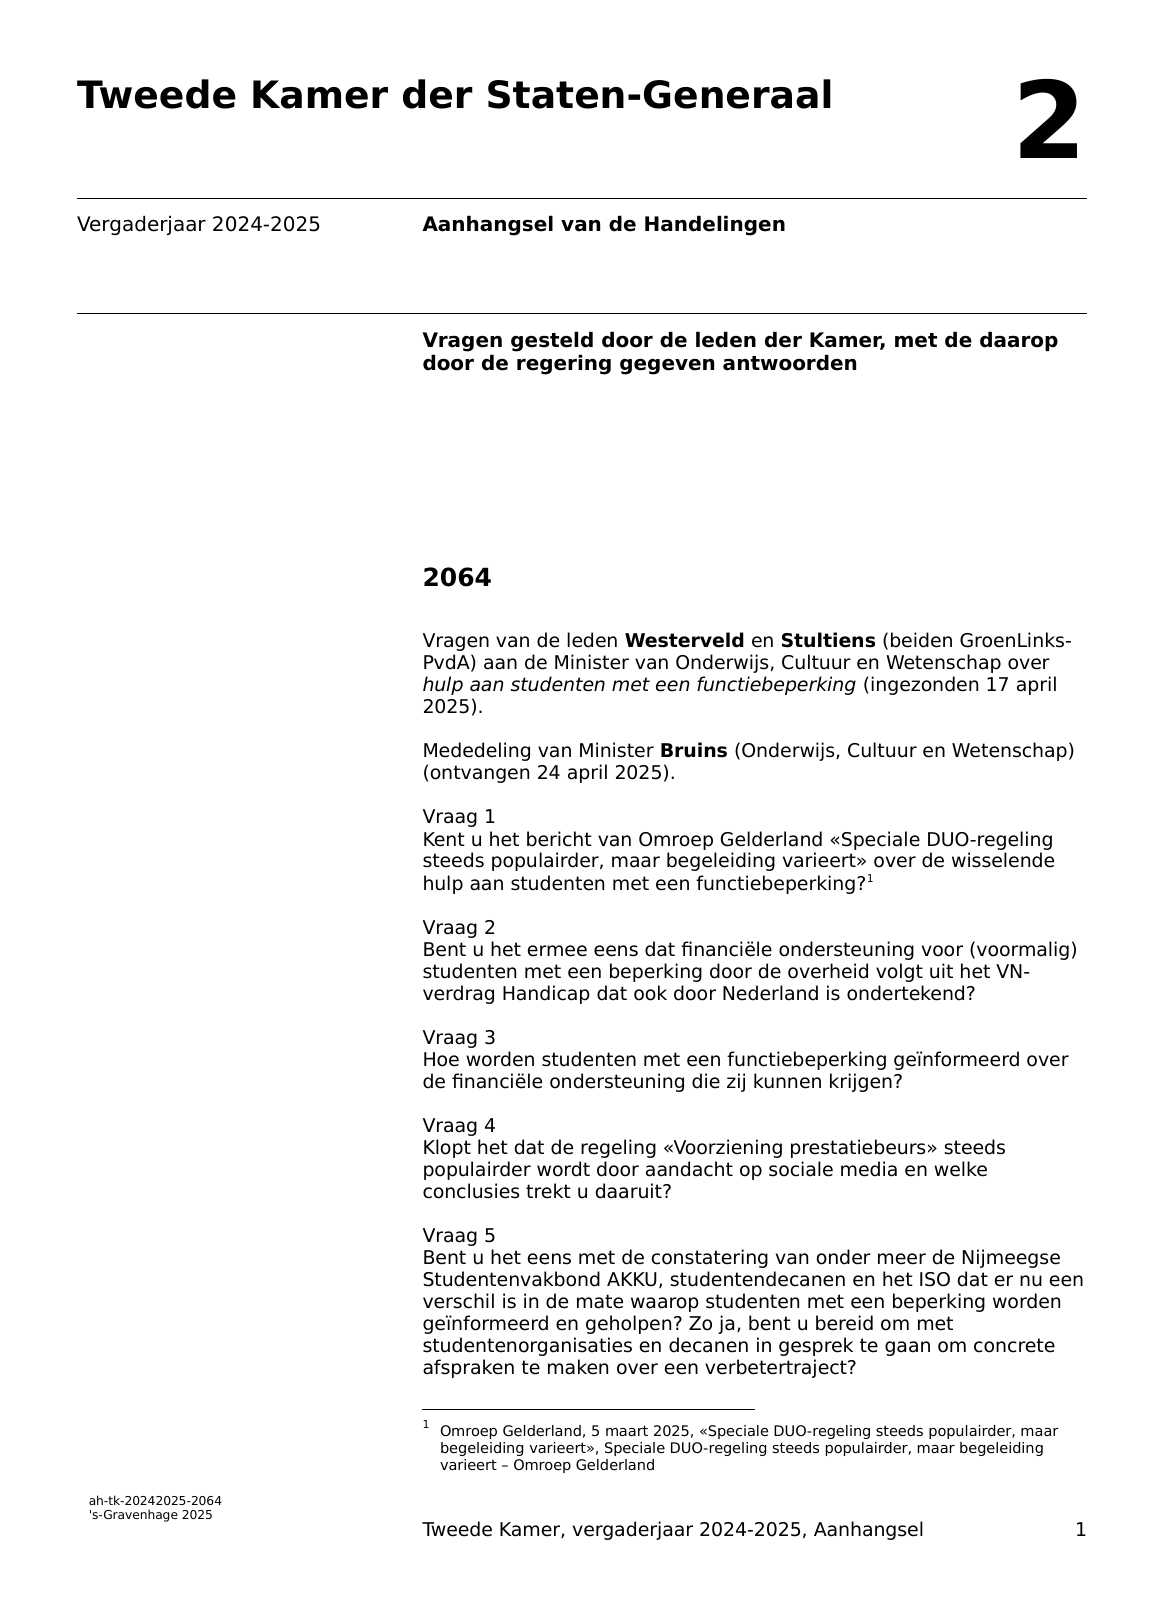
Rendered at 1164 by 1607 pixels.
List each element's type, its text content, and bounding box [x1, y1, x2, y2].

table_header Tweede Kamer der Staten-Generaal [77, 59, 886, 198]
table_cell Vragen gesteld door de leden der Kamer, met de daarop door de regering gegeven antwoorden [422, 314, 1087, 375]
text Mededeling van Minister Bruins (Onderwijs, Cultuur en Wetenschap) (ontvangen 24 april 2025). [422, 740, 1087, 784]
text Vraag 3 [422, 1027, 1087, 1049]
table_header 2 [886, 59, 1087, 198]
text ah-tk-20242025-2064 [88, 1494, 323, 1508]
table_cell [77, 314, 422, 375]
text Vraag 4 [422, 1115, 1087, 1137]
text Omroep Gelderland, 5 maart 2025, «Speciale DUO-regeling steeds populairder, maar begeleiding varieert», Speciale DUO-regeling steeds populairder, maar begeleiding varieert – Omroep Gelderland [422, 1418, 1087, 1474]
text Vraag 5 [422, 1225, 1087, 1247]
text Bent u het eens met de constatering van onder meer de Nijmeegse Studentenvakbond AKKU, studentendecanen en het ISO dat er nu een verschil is in de mate waarop studenten met een beperking worden geïnformeerd en geholpen? Zo ja, bent u bereid om met studentenorganisaties en decanen in gesprek te gaan om concrete afspraken te maken over een verbetertraject? [422, 1247, 1087, 1379]
text 's-Gravenhage 2025 [88, 1508, 323, 1522]
text Vraag 2 [422, 917, 1087, 938]
text Klopt het dat de regeling «Voorziening prestatiebeurs» steeds populairder wordt door aandacht op sociale media en welke conclusies trekt u daaruit? [422, 1137, 1087, 1203]
text Vragen van de leden Westerveld en Stultiens (beiden GroenLinks-PvdA) aan de Minister van Onderwijs, Cultuur en Wetenschap over hulp aan studenten met een functiebeperking (ingezonden 17 april 2025). [422, 630, 1087, 718]
table_cell Vergaderjaar 2024-2025 [77, 199, 422, 313]
text Hoe worden studenten met een functiebeperking geïnformeerd over de financiële ondersteuning die zij kunnen krijgen? [422, 1049, 1087, 1093]
text Kent u het bericht van Omroep Gelderland «Speciale DUO-regeling steeds populairder, maar begeleiding varieert» over de wisselende hulp aan studenten met een functiebeperking? [422, 828, 1087, 894]
text Vraag 1 [422, 806, 1087, 828]
table_cell Aanhangsel van de Handelingen [422, 199, 1087, 313]
text 2064 [422, 563, 1087, 592]
text Bent u het ermee eens dat financiële ondersteuning voor (voormalig) studenten met een beperking door de overheid volgt uit het VN-verdrag Handicap dat ook door Nederland is ondertekend? [422, 938, 1087, 1004]
